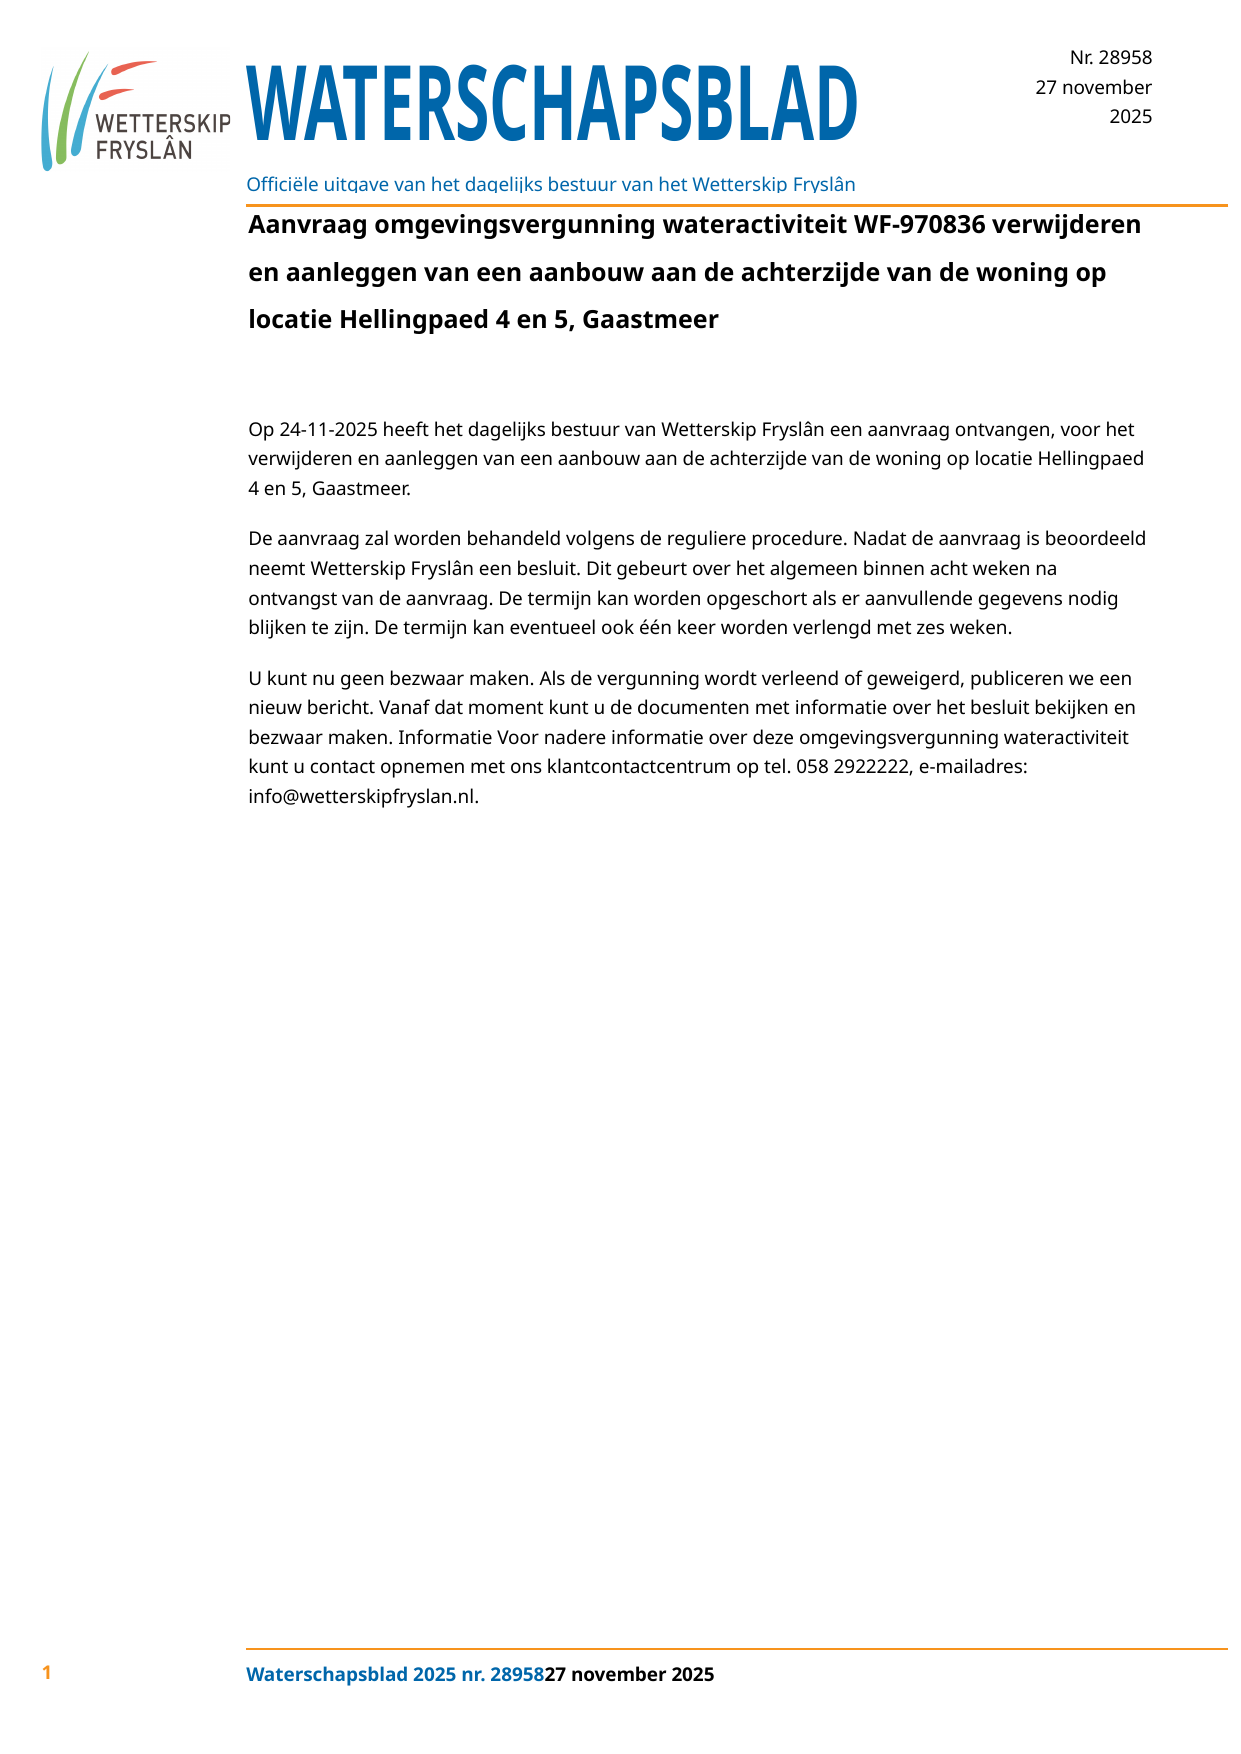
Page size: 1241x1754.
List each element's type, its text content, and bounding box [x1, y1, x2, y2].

text Op 24-11-2025 heeft het dagelijks bestuur van Wetterskip Fryslân een aanvraag ontvangen, voor het verwijderen en aanleggen van een aanbouw aan de achterzijde van de woning op locatie Hellingpaed 4 en 5, Gaastmeer. [248, 416, 1152, 501]
text Aanvraag omgevingsvergunning wateractiviteit WF-970836 verwijderen en aanleggen van een aanbouw aan de achterzijde van de woning op locatie Hellingpaed 4 en 5, Gaastmeer [248, 207, 1152, 336]
picture [41, 47, 231, 172]
text De aanvraag zal worden behandeld volgens de reguliere procedure. Nadat de aanvraag is beoordeeld neemt Wetterskip Fryslân een besluit. Dit gebeurt over het algemeen binnen acht weken na ontvangst van de aanvraag. De termijn kan worden opgeschort als er aanvullende gegevens nodig blijken te zijn. De termijn kan eventueel ook één keer worden verlengd met zes weken. [248, 526, 1152, 640]
text U kunt nu geen bezwaar maken. Als de vergunning wordt verleend of geweigerd, publiceren we een nieuw bericht. Vanaf dat moment kunt u de documenten met informatie over het besluit bekijken en bezwaar maken. Informatie Voor nadere informatie over deze omgevingsvergunning wateractiviteit kunt u contact opnemen met ons klantcontactcentrum op tel. 058 2922222, e-mailadres: info@wetterskipfryslan.nl. [248, 665, 1152, 809]
